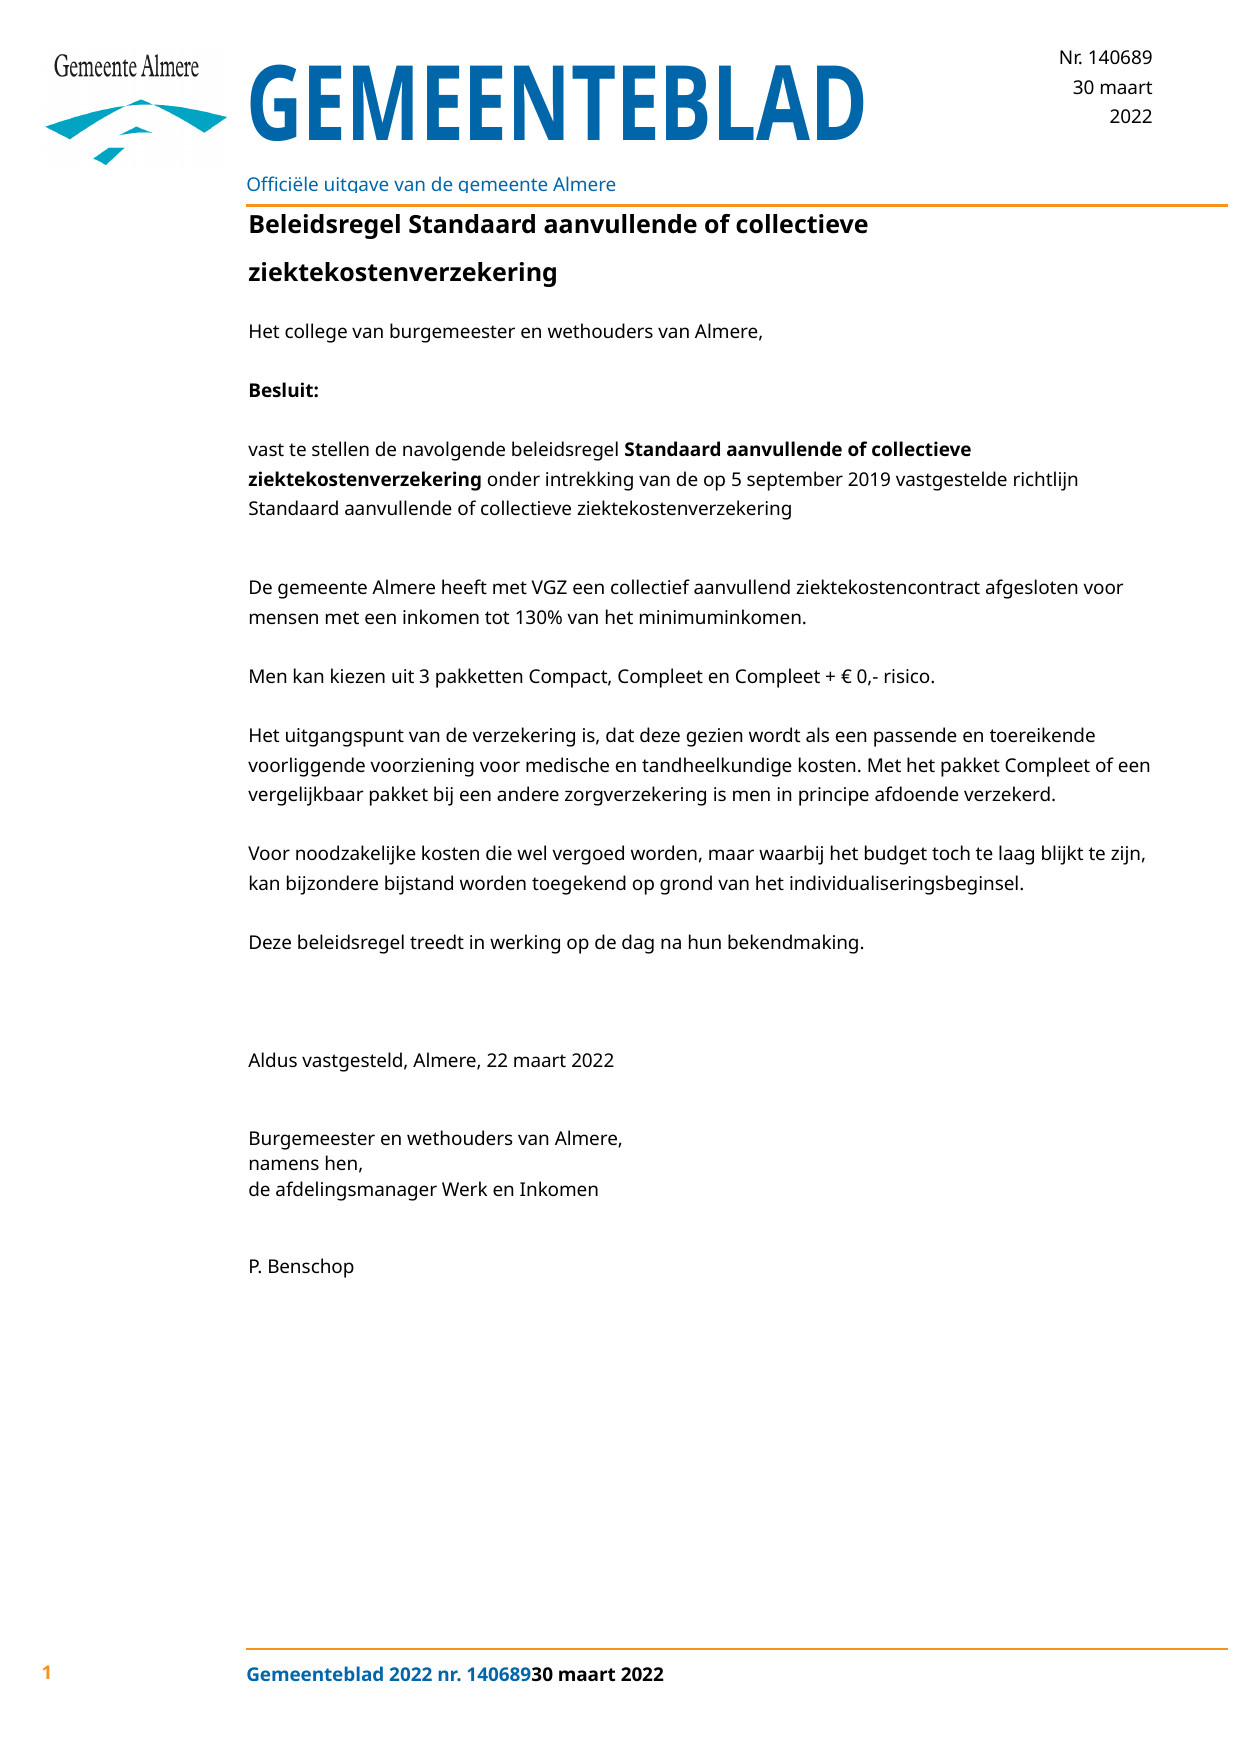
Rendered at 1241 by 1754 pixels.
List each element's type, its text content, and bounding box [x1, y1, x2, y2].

text Burgemeester en wethouders van Almere, [248, 1125, 1152, 1151]
text Voor noodzakelijke kosten die wel vergoed worden, maar waarbij het budget toch te laag blijkt te zijn, kan bijzondere bijstand worden toegekend op grond van het individualiseringsbeginsel. [248, 841, 1152, 896]
text de afdelingsmanager Werk en Inkomen [248, 1176, 1152, 1202]
text Deze beleidsregel treedt in werking op de dag na hun bekendmaking. [248, 929, 1152, 955]
picture [41, 47, 231, 172]
text De gemeente Almere heeft met VGZ een collectief aanvullend ziektekostencontract afgesloten voor mensen met een inkomen tot 130% van het minimuminkomen. [248, 574, 1152, 629]
text Het uitgangspunt van de verzekering is, dat deze gezien wordt als een passende en toereikende voorliggende voorziening voor medische en tandheelkundige kosten. Met het pakket Compleet of een vergelijkbaar pakket bij een andere zorgverzekering is men in principe afdoende verzekerd. [248, 722, 1152, 807]
text P. Benschop [248, 1253, 1152, 1279]
text Het college van burgemeester en wethouders van Almere, [248, 318, 1152, 344]
text Besluit: [248, 377, 1152, 403]
text Men kan kiezen uit 3 pakketten Compact, Compleet en Compleet + € 0,- risico. [248, 663, 1152, 689]
text namens hen, [248, 1151, 1152, 1176]
text vast te stellen de navolgende beleidsregel Standaard aanvullende of collectieve ziektekostenverzekering onder intrekking van de op 5 september 2019 vastgestelde richtlijn Standaard aanvullende of collectieve ziektekostenverzekering [248, 436, 1152, 521]
text Aldus vastgesteld, Almere, 22 maart 2022 [248, 1048, 1152, 1073]
text Beleidsregel Standaard aanvullende of collectieve ziektekostenverzekering [248, 207, 1152, 288]
